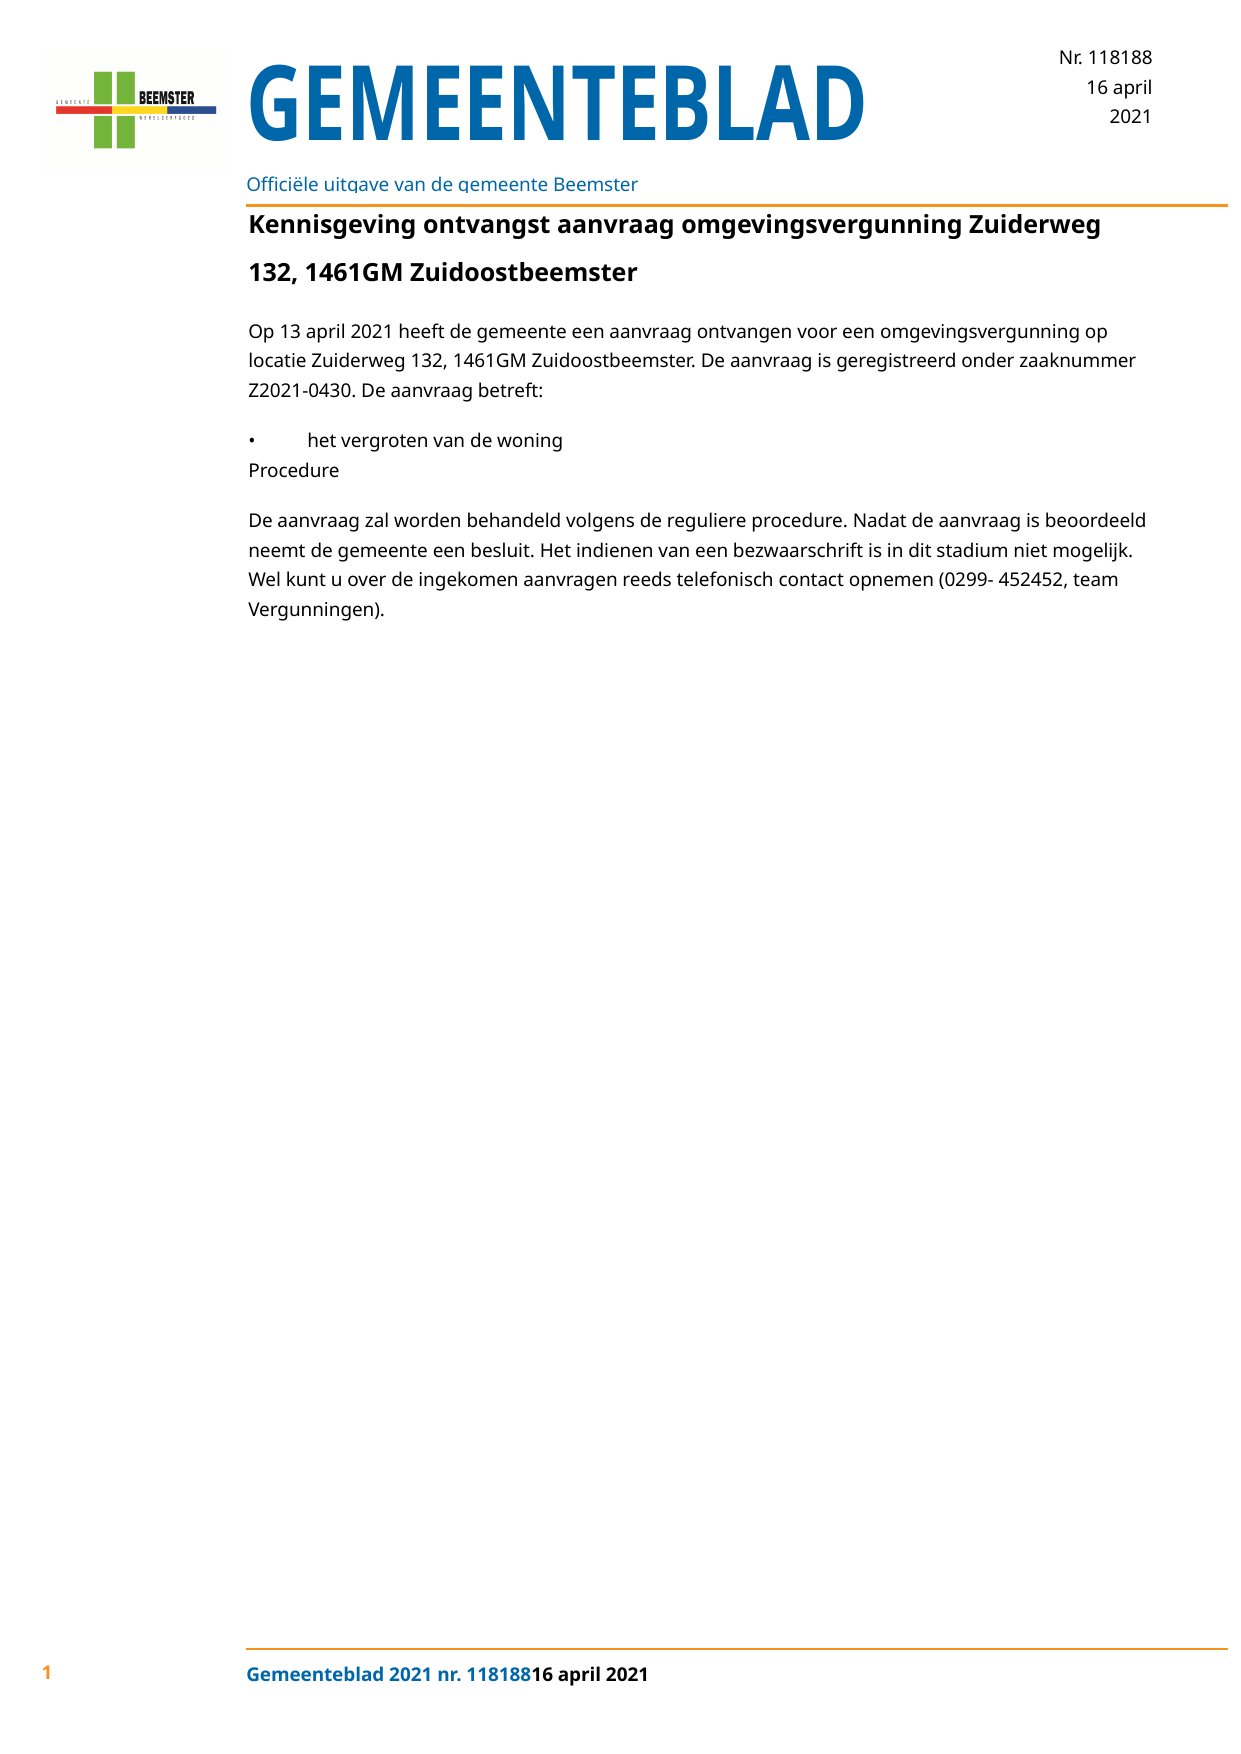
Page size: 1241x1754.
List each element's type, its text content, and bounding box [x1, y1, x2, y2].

text Procedure [248, 457, 1152, 483]
text De aanvraag zal worden behandeld volgens de reguliere procedure. Nadat de aanvraag is beoordeeld neemt de gemeente een besluit. Het indienen van een bezwaarschrift is in dit stadium niet mogelijk. Wel kunt u over de ingekomen aanvragen reeds telefonisch contact opnemen (0299- 452452, team Vergunningen). [248, 507, 1152, 622]
text Op 13 april 2021 heeft de gemeente een aanvraag ontvangen voor een omgevingsvergunning op locatie Zuiderweg 132, 1461GM Zuidoostbeemster. De aanvraag is geregistreerd onder zaaknummer Z2021-0430. De aanvraag betreft: [248, 318, 1152, 403]
list het vergroten van de woning [248, 427, 1152, 453]
text Kennisgeving ontvangst aanvraag omgevingsvergunning Zuiderweg 132, 1461GM Zuidoostbeemster [248, 207, 1152, 288]
picture [41, 47, 231, 172]
